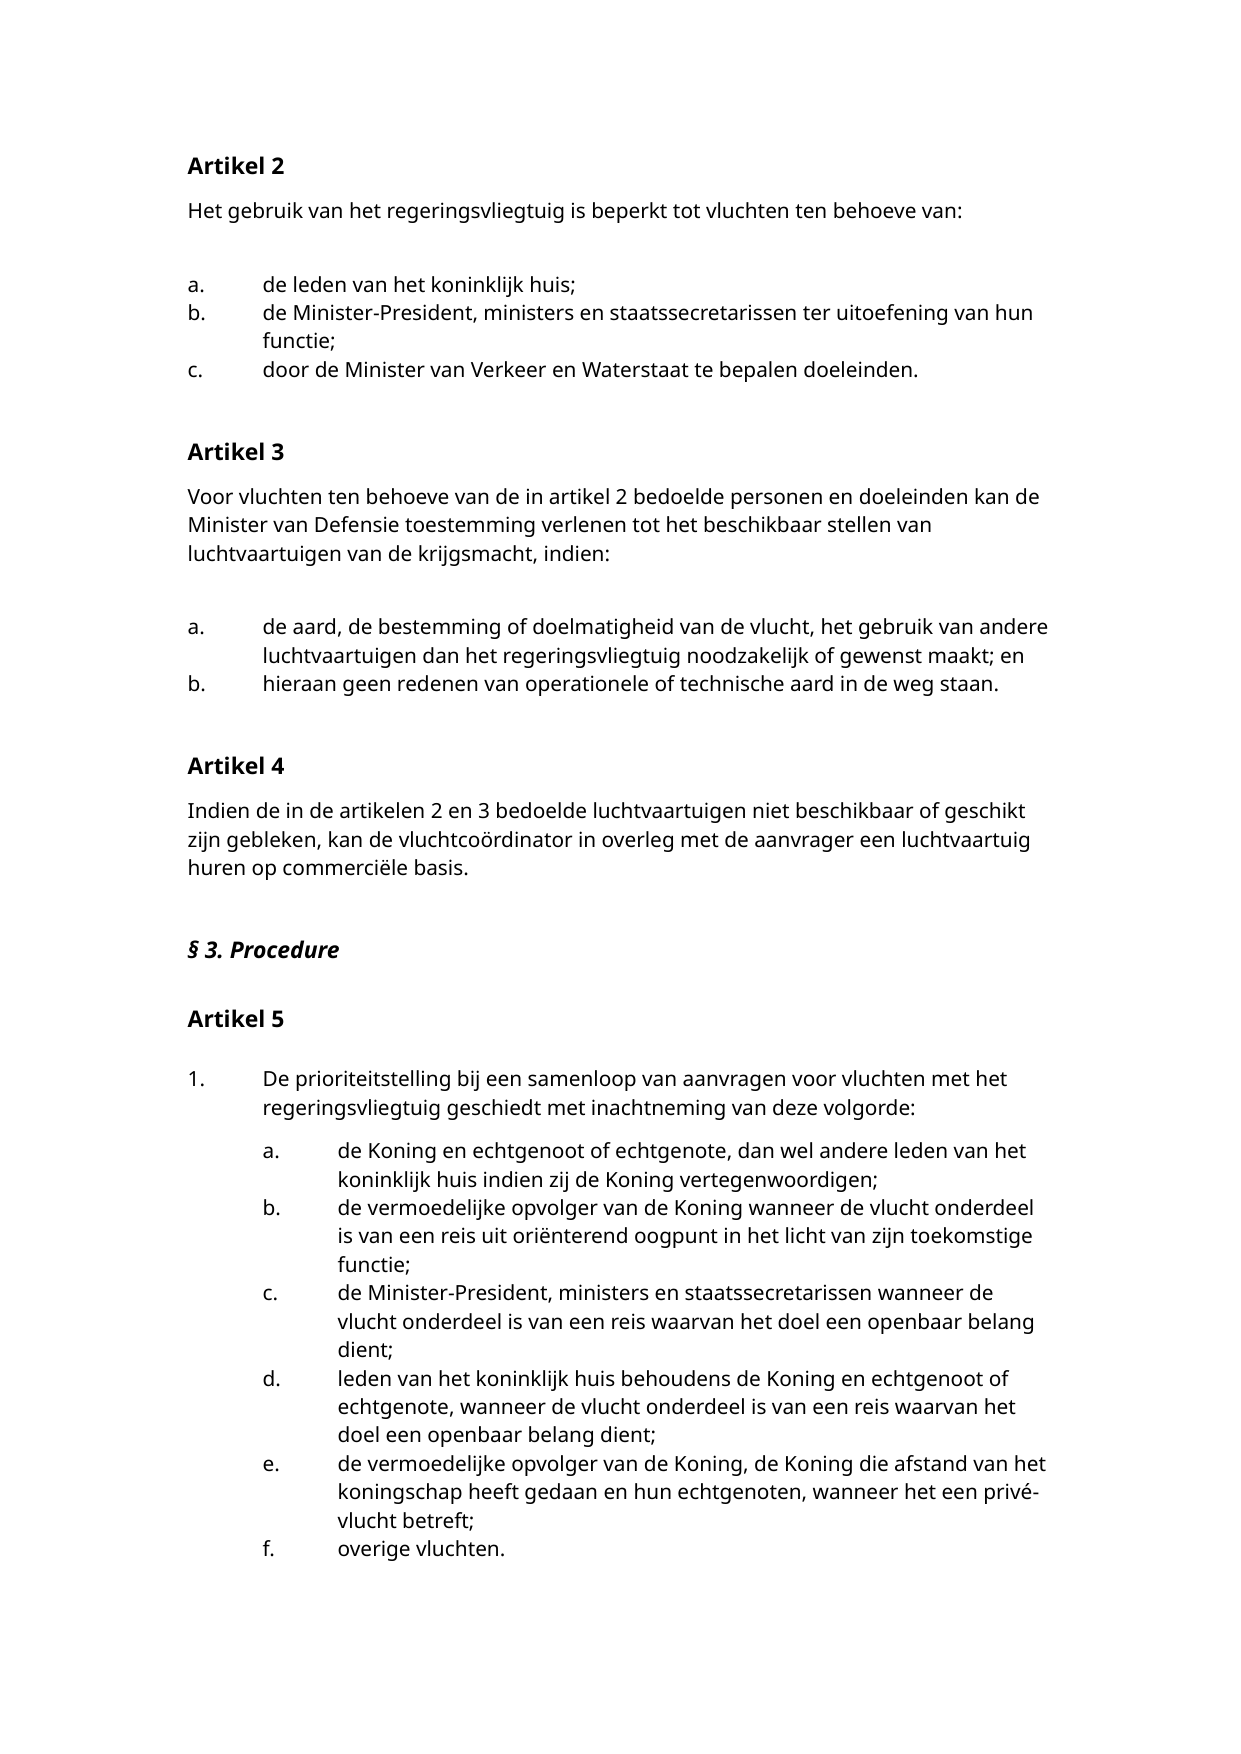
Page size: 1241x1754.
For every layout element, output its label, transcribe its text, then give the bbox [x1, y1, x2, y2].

list de Minister-President, ministers en staatssecretarissen wanneer de vlucht onderdeel is van een reis waarvan het doel een openbaar belang dient; [262, 1278, 1053, 1364]
list de aard, de bestemming of doelmatigheid van de vlucht, het gebruik van andere luchtvaartuigen dan het regeringsvliegtuig noodzakelijk of gewenst maakt; en [187, 612, 1053, 669]
subtitle Artikel 4 [187, 750, 1053, 782]
list de Minister-President, ministers en staatssecretarissen ter uitoefening van hun functie; [187, 298, 1053, 355]
list overige vluchten. [262, 1534, 1053, 1563]
list de Koning en echtgenoot of echtgenote, dan wel andere leden van het koninklijk huis indien zij de Koning vertegenwoordigen; [262, 1136, 1053, 1193]
subtitle Artikel 5 [187, 1003, 1053, 1034]
list de leden van het koninklijk huis; [187, 270, 1053, 298]
list de vermoedelijke opvolger van de Koning, de Koning die afstand van het koningschap heeft gedaan en hun echtgenoten, wanneer het een privé-vlucht betreft; [262, 1449, 1053, 1534]
subtitle Artikel 3 [187, 436, 1053, 467]
subtitle Artikel 2 [187, 150, 1053, 181]
list hieraan geen redenen van operationele of technische aard in de weg staan. [187, 669, 1053, 698]
list De prioriteitstelling bij een samenloop van aanvragen voor vluchten met het regeringsvliegtuig geschiedt met inachtneming van deze volgorde: [187, 1064, 1053, 1121]
text Het gebruik van het regeringsvliegtuig is beperkt tot vluchten ten behoeve van: [187, 196, 1053, 225]
list leden van het koninklijk huis behoudens de Koning en echtgenoot of echtgenote, wanneer de vlucht onderdeel is van een reis waarvan het doel een openbaar belang dient; [262, 1364, 1053, 1449]
text Indien de in de artikelen 2 en 3 bedoelde luchtvaartuigen niet beschikbaar of geschikt zijn gebleken, kan de vluchtcoördinator in overleg met de aanvrager een luchtvaartuig huren op commerciële basis. [187, 797, 1053, 882]
list door de Minister van Verkeer en Waterstaat te bepalen doeleinden. [187, 355, 1053, 383]
subtitle § 3. Procedure [187, 934, 1053, 966]
list de vermoedelijke opvolger van de Koning wanneer de vlucht onderdeel is van een reis uit oriënterend oogpunt in het licht van zijn toekomstige functie; [262, 1193, 1053, 1278]
text Voor vluchten ten behoeve van de in artikel 2 bedoelde personen en doeleinden kan de Minister van Defensie toestemming verlenen tot het beschikbaar stellen van luchtvaartuigen van de krijgsmacht, indien: [187, 482, 1053, 567]
